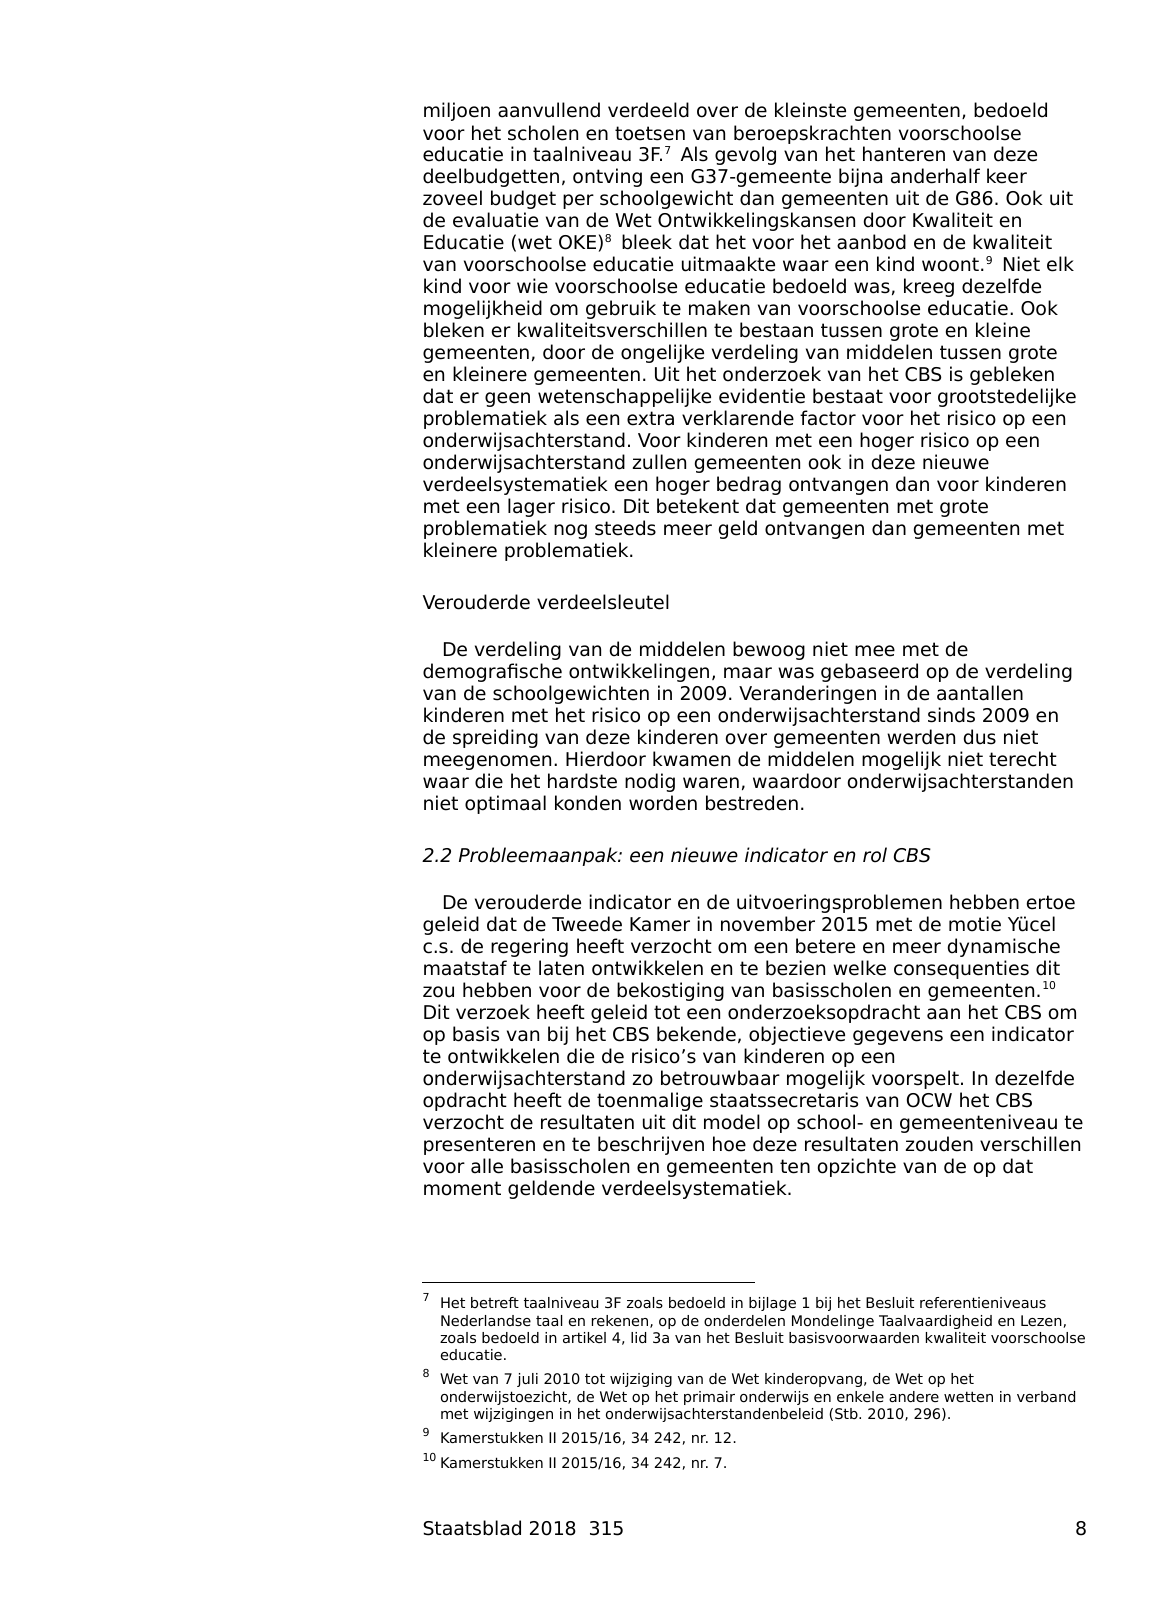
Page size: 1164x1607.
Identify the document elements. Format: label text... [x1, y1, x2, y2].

text Het betreft taalniveau 3F zoals bedoeld in bijlage 1 bij het Besluit referentieniveaus Nederlandse taal en rekenen, op de onderdelen Mondelinge Taalvaardigheid en Lezen, zoals bedoeld in artikel 4, lid 3a van het Besluit basisvoorwaarden kwaliteit voorschoolse educatie. [422, 1291, 1087, 1364]
text Kamerstukken II 2015/16, 34 242, nr. 12. [422, 1426, 1087, 1448]
subtitle 2.2 Probleemaanpak: een nieuwe indicator en rol CBS [422, 845, 1087, 867]
text Kamerstukken II 2015/16, 34 242, nr. 7. [422, 1451, 1087, 1473]
text De verouderde indicator en de uitvoeringsproblemen hebben ertoe geleid dat de Tweede Kamer in november 2015 met de motie Yücel c.s. de regering heeft verzocht om een betere en meer dynamische maatstaf te laten ontwikkelen en te bezien welke consequenties dit zou hebben voor de bekostiging van basisscholen en gemeenten. Dit verzoek heeft geleid tot een onderzoeksopdracht aan het CBS om op basis van bij het CBS bekende, objectieve gegevens een indicator te ontwikkelen die de risico’s van kinderen op een onderwijsachterstand zo betrouwbaar mogelijk voorspelt. In dezelfde opdracht heeft de toenmalige staatssecretaris van OCW het CBS verzocht de resultaten uit dit model op school- en gemeenteniveau te presenteren en te beschrijven hoe deze resultaten zouden verschillen voor alle basisscholen en gemeenten ten opzichte van de op dat moment geldende verdeelsystematiek. [422, 892, 1087, 1199]
subtitle Verouderde verdeelsleutel [422, 592, 1087, 614]
text miljoen aanvullend verdeeld over de kleinste gemeenten, bedoeld voor het scholen en toetsen van beroepskrachten voorschoolse educatie in taalniveau 3F. Als gevolg van het hanteren van deze deelbudgetten, ontving een G37-gemeente bijna anderhalf keer zoveel budget per schoolgewicht dan gemeenten uit de G86. Ook uit de evaluatie van de Wet Ontwikkelingskansen door Kwaliteit en Educatie (wet OKE) bleek dat het voor het aanbod en de kwaliteit van voorschoolse educatie uitmaakte waar een kind woont. Niet elk kind voor wie voorschoolse educatie bedoeld was, kreeg dezelfde mogelijkheid om gebruik te maken van voorschoolse educatie. Ook bleken er kwaliteitsverschillen te bestaan tussen grote en kleine gemeenten, door de ongelijke verdeling van middelen tussen grote en kleinere gemeenten. Uit het onderzoek van het CBS is gebleken dat er geen wetenschappelijke evidentie bestaat voor grootstedelijke problematiek als een extra verklarende factor voor het risico op een onderwijsachterstand. Voor kinderen met een hoger risico op een onderwijsachterstand zullen gemeenten ook in deze nieuwe verdeelsystematiek een hoger bedrag ontvangen dan voor kinderen met een lager risico. Dit betekent dat gemeenten met grote problematiek nog steeds meer geld ontvangen dan gemeenten met kleinere problematiek. [422, 100, 1087, 562]
text De verdeling van de middelen bewoog niet mee met de demografische ontwikkelingen, maar was gebaseerd op de verdeling van de schoolgewichten in 2009. Veranderingen in de aantallen kinderen met het risico op een onderwijsachterstand sinds 2009 en de spreiding van deze kinderen over gemeenten werden dus niet meegenomen. Hierdoor kwamen de middelen mogelijk niet terecht waar die het hardste nodig waren, waardoor onderwijsachterstanden niet optimaal konden worden bestreden. [422, 639, 1087, 815]
text Wet van 7 juli 2010 tot wijziging van de Wet kinderopvang, de Wet op het onderwijstoezicht, de Wet op het primair onderwijs en enkele andere wetten in verband met wijzigingen in het onderwijsachterstandenbeleid (Stb. 2010, 296). [422, 1367, 1087, 1423]
